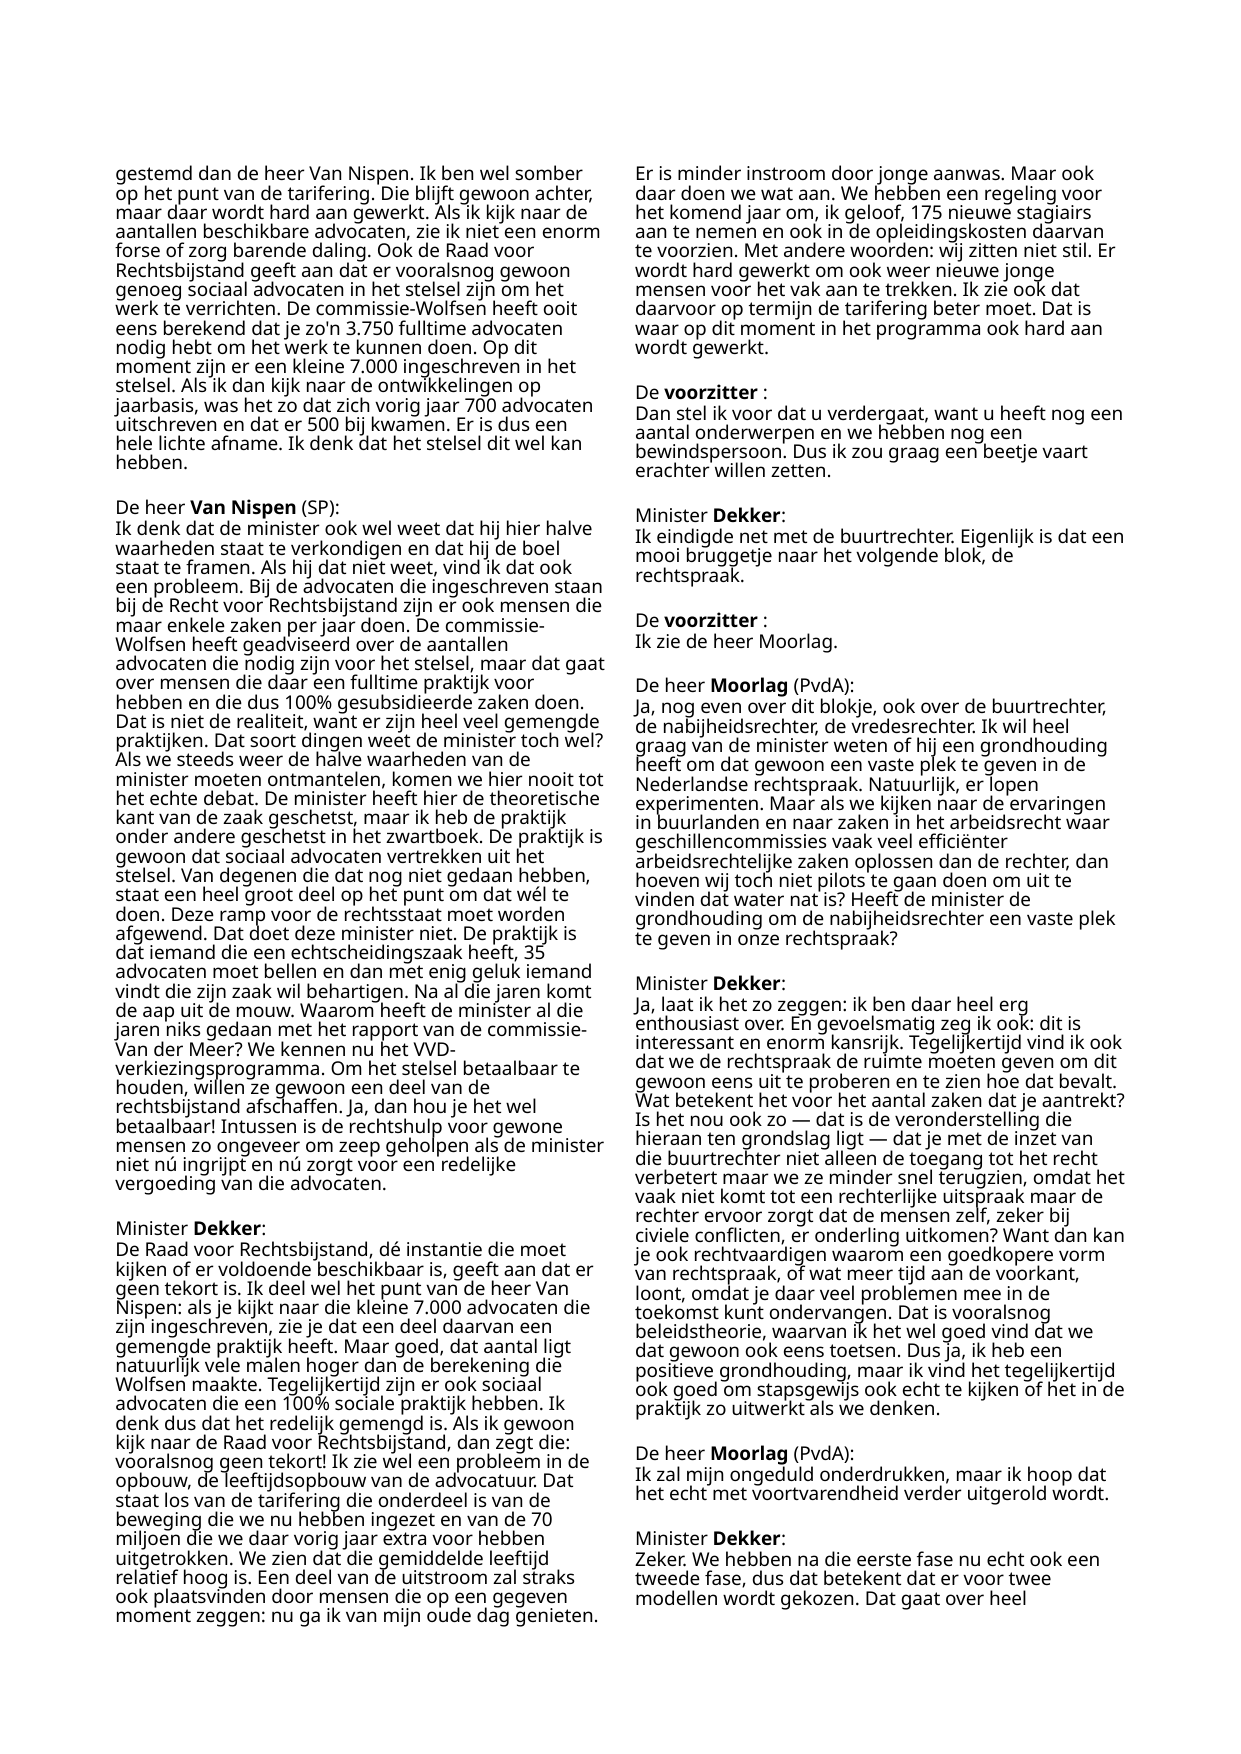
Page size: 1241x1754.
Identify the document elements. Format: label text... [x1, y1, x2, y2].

text gestemd dan de heer Van Nispen. Ik ben wel somber op het punt van de tarifering. Die blijft gewoon achter, maar daar wordt hard aan gewerkt. Als ik kijk naar de aantallen beschikbare advocaten, zie ik niet een enorm forse of zorg barende daling. Ook de Raad voor Rechtsbijstand geeft aan dat er vooralsnog gewoon genoeg sociaal advocaten in het stelsel zijn om het werk te verrichten. De commissie-Wolfsen heeft ooit eens berekend dat je zo'n 3.750 fulltime advocaten nodig hebt om het werk te kunnen doen. Op dit moment zijn er een kleine 7.000 ingeschreven in het stelsel. Als ik dan kijk naar de ontwikkelingen op jaarbasis, was het zo dat zich vorig jaar 700 advocaten uitschreven en dat er 500 bij kwamen. Er is dus een hele lichte afname. Ik denk dat het stelsel dit wel kan hebben. [115, 165, 605, 474]
text De heer Moorlag (PvdA): [635, 673, 1125, 698]
text Dan stel ik voor dat u verdergaat, want u heeft nog een aantal onderwerpen en we hebben nog een bewindspersoon. Dus ik zou graag een beetje vaart erachter willen zetten. [635, 404, 1125, 482]
text Er is minder instroom door jonge aanwas. Maar ook daar doen we wat aan. We hebben een regeling voor het komend jaar om, ik geloof, 175 nieuwe stagiairs aan te nemen en ook in de opleidingskosten daarvan te voorzien. Met andere woorden: wij zitten niet stil. Er wordt hard gewerkt om ook weer nieuwe jonge mensen voor het vak aan te trekken. Ik zie ook dat daarvoor op termijn de tarifering beter moet. Dat is waar op dit moment in het programma ook hard aan wordt gewerkt. [635, 165, 1125, 358]
text De Raad voor Rechtsbijstand, dé instantie die moet kijken of er voldoende beschikbaar is, geeft aan dat er geen tekort is. Ik deel wel het punt van de heer Van Nispen: als je kijkt naar die kleine 7.000 advocaten die zijn ingeschreven, zie je dat een deel daarvan een gemengde praktijk heeft. Maar goed, dat aantal ligt natuurlijk vele malen hoger dan de berekening die Wolfsen maakte. Tegelijkertijd zijn er ook sociaal advocaten die een 100% sociale praktijk hebben. Ik denk dus dat het redelijk gemengd is. Als ik gewoon kijk naar de Raad voor Rechtsbijstand, dan zegt die: vooralsnog geen tekort! Ik zie wel een probleem in de opbouw, de leeftijdsopbouw van de advocatuur. Dat staat los van de tarifering die onderdeel is van de beweging die we nu hebben ingezet en van de 70 miljoen die we daar vorig jaar extra voor hebben uitgetrokken. We zien dat die gemiddelde leeftijd relatief hoog is. Een deel van de uitstroom zal straks ook plaatsvinden door mensen die op een gegeven moment zeggen: nu ga ik van mijn oude dag genieten. [115, 1241, 605, 1627]
text De voorzitter : [635, 607, 1125, 633]
text De heer Moorlag (PvdA): [635, 1440, 1125, 1466]
text Minister Dekker: [635, 502, 1125, 528]
text De voorzitter : [635, 379, 1125, 404]
text De heer Van Nispen (SP): [115, 494, 605, 520]
text Ja, nog even over dit blokje, ook over de buurtrechter, de nabijheidsrechter, de vredesrechter. Ik wil heel graag van de minister weten of hij een grondhouding heeft om dat gewoon een vaste plek te geven in de Nederlandse rechtspraak. Natuurlijk, er lopen experimenten. Maar als we kijken naar de ervaringen in buurlanden en naar zaken in het arbeidsrecht waar geschillencommissies vaak veel efficiënter arbeidsrechtelijke zaken oplossen dan de rechter, dan hoeven wij toch niet pilots te gaan doen om uit te vinden dat water nat is? Heeft de minister de grondhouding om de nabijheidsrechter een vaste plek te geven in onze rechtspraak? [635, 698, 1125, 949]
text Minister Dekker: [635, 1525, 1125, 1551]
text Minister Dekker: [635, 970, 1125, 996]
text Minister Dekker: [115, 1216, 605, 1241]
text Ik eindigde net met de buurtrechter. Eigenlijk is dat een mooi bruggetje naar het volgende blok, de rechtspraak. [635, 528, 1125, 586]
text Ik zie de heer Moorlag. [635, 633, 1125, 652]
text Zeker. We hebben na die eerste fase nu echt ook een tweede fase, dus dat betekent dat er voor twee modellen wordt gekozen. Dat gaat over heel [635, 1551, 1125, 1609]
text Ik denk dat de minister ook wel weet dat hij hier halve waarheden staat te verkondigen en dat hij de boel staat te framen. Als hij dat niet weet, vind ik dat ook een probleem. Bij de advocaten die ingeschreven staan bij de Recht voor Rechtsbijstand zijn er ook mensen die maar enkele zaken per jaar doen. De commissie-Wolfsen heeft geadviseerd over de aantallen advocaten die nodig zijn voor het stelsel, maar dat gaat over mensen die daar een fulltime praktijk voor hebben en die dus 100% gesubsidieerde zaken doen. Dat is niet de realiteit, want er zijn heel veel gemengde praktijken. Dat soort dingen weet de minister toch wel? Als we steeds weer de halve waarheden van de minister moeten ontmantelen, komen we hier nooit tot het echte debat. De minister heeft hier de theoretische kant van de zaak geschetst, maar ik heb de praktijk onder andere geschetst in het zwartboek. De praktijk is gewoon dat sociaal advocaten vertrekken uit het stelsel. Van degenen die dat nog niet gedaan hebben, staat een heel groot deel op het punt om dat wél te doen. Deze ramp voor de rechtsstaat moet worden afgewend. Dat doet deze minister niet. De praktijk is dat iemand die een echtscheidingszaak heeft, 35 advocaten moet bellen en dan met enig geluk iemand vindt die zijn zaak wil behartigen. Na al die jaren komt de aap uit de mouw. Waarom heeft de minister al die jaren niks gedaan met het rapport van de commissie-Van der Meer? We kennen nu het VVD-verkiezingsprogramma. Om het stelsel betaalbaar te houden, willen ze gewoon een deel van de rechtsbijstand afschaffen. Ja, dan hou je het wel betaalbaar! Intussen is de rechtshulp voor gewone mensen zo ongeveer om zeep geholpen als de minister niet nú ingrijpt en nú zorgt voor een redelijke vergoeding van die advocaten. [115, 520, 605, 1195]
text Ja, laat ik het zo zeggen: ik ben daar heel erg enthousiast over. En gevoelsmatig zeg ik ook: dit is interessant en enorm kansrijk. Tegelijkertijd vind ik ook dat we de rechtspraak de ruimte moeten geven om dit gewoon eens uit te proberen en te zien hoe dat bevalt. Wat betekent het voor het aantal zaken dat je aantrekt? Is het nou ook zo — dat is de veronderstelling die hieraan ten grondslag ligt — dat je met de inzet van die buurtrechter niet alleen de toegang tot het recht verbetert maar we ze minder snel terugzien, omdat het vaak niet komt tot een rechterlijke uitspraak maar de rechter ervoor zorgt dat de mensen zelf, zeker bij civiele conflicten, er onderling uitkomen? Want dan kan je ook rechtvaardigen waarom een goedkopere vorm van rechtspraak, of wat meer tijd aan de voorkant, loont, omdat je daar veel problemen mee in de toekomst kunt ondervangen. Dat is vooralsnog beleidstheorie, waarvan ik het wel goed vind dat we dat gewoon ook eens toetsen. Dus ja, ik heb een positieve grondhouding, maar ik vind het tegelijkertijd ook goed om stapsgewijs ook echt te kijken of het in de praktijk zo uitwerkt als we denken. [635, 996, 1125, 1419]
text Ik zal mijn ongeduld onderdrukken, maar ik hoop dat het echt met voortvarendheid verder uitgerold wordt. [635, 1466, 1125, 1504]
